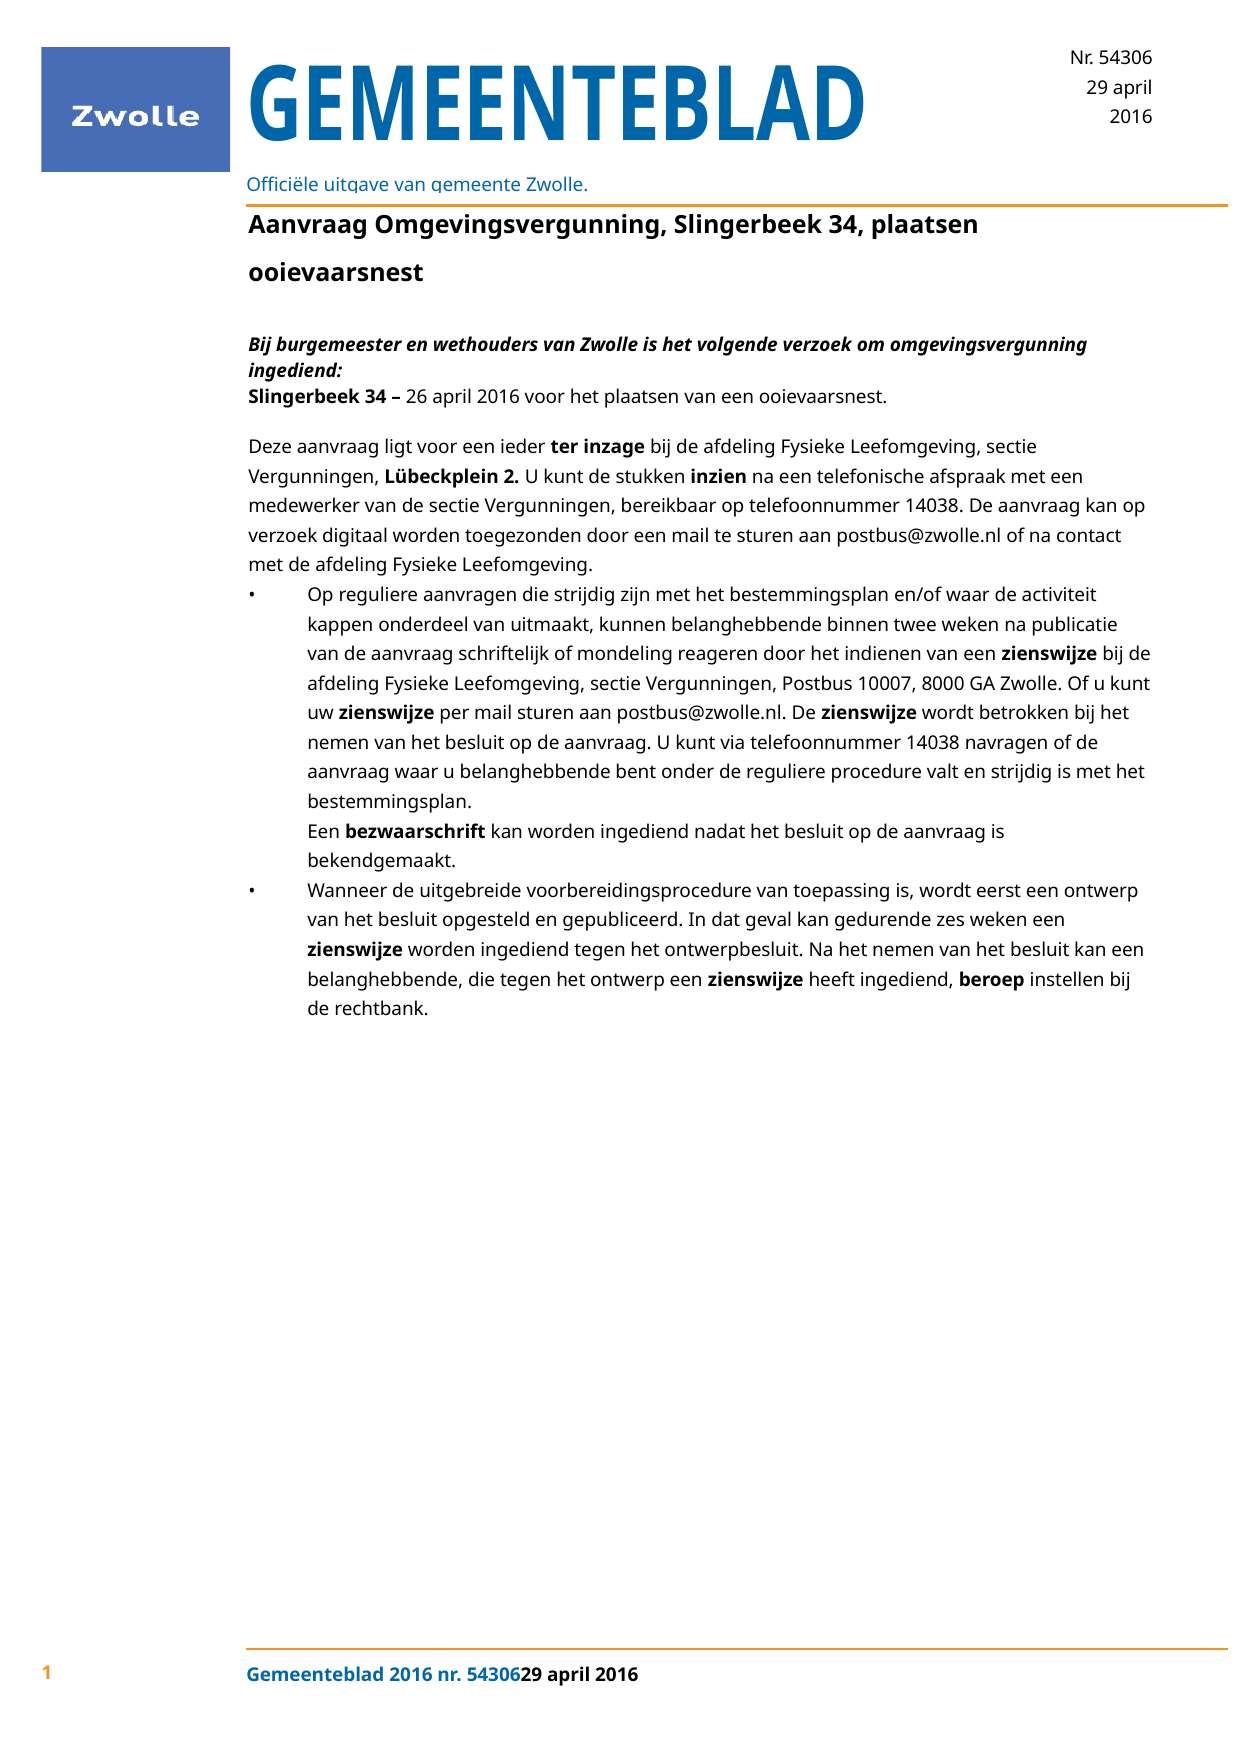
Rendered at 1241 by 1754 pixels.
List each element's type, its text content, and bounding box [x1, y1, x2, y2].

text Bij burgemeester en wethouders van Zwolle is het volgende verzoek om omgevingsvergunning ingediend: [248, 331, 1152, 383]
list Op reguliere aanvragen die strijdig zijn met het bestemmingsplan en/of waar de activiteit kappen onderdeel van uitmaakt, kunnen belanghebbende binnen twee weken na publicatie van de aanvraag schriftelijk of mondeling reageren door het indienen van een zienswijze bij de afdeling Fysieke Leefomgeving, sectie Vergunningen, Postbus 10007, 8000 GA Zwolle. Of u kunt uw zienswijze per mail sturen aan postbus@zwolle.nl. De zienswijze wordt betrokken bij het nemen van het besluit op de aanvraag. U kunt via telefoonnummer 14038 navragen of de aanvraag waar u belanghebbende bent onder de reguliere procedure valt en strijdig is met het bestemmingsplan. [248, 581, 1152, 814]
list Een bezwaarschrift kan worden ingediend nadat het besluit op de aanvraag is bekendgemaakt. [248, 818, 1152, 873]
picture [41, 47, 231, 172]
list Wanneer de uitgebreide voorbereidingsprocedure van toepassing is, wordt eerst een ontwerp van het besluit opgesteld en gepubliceerd. In dat geval kan gedurende zes weken een zienswijze worden ingediend tegen het ontwerpbesluit. Na het nemen van het besluit kan een belanghebbende, die tegen het ontwerp een zienswijze heeft ingediend, beroep instellen bij de rechtbank. [248, 877, 1152, 1021]
text Deze aanvraag ligt voor een ieder ter inzage bij de afdeling Fysieke Leefomgeving, sectie Vergunningen, Lübeckplein 2. U kunt de stukken inzien na een telefonische afspraak met een medewerker van de sectie Vergunningen, bereikbaar op telefoonnummer 14038. De aanvraag kan op verzoek digitaal worden toegezonden door een mail te sturen aan postbus@zwolle.nl of na contact met de afdeling Fysieke Leefomgeving. [248, 433, 1152, 577]
text Slingerbeek 34 – 26 april 2016 voor het plaatsen van een ooievaarsnest. [248, 383, 1152, 409]
text Aanvraag Omgevingsvergunning, Slingerbeek 34, plaatsen ooievaarsnest [248, 207, 1152, 288]
